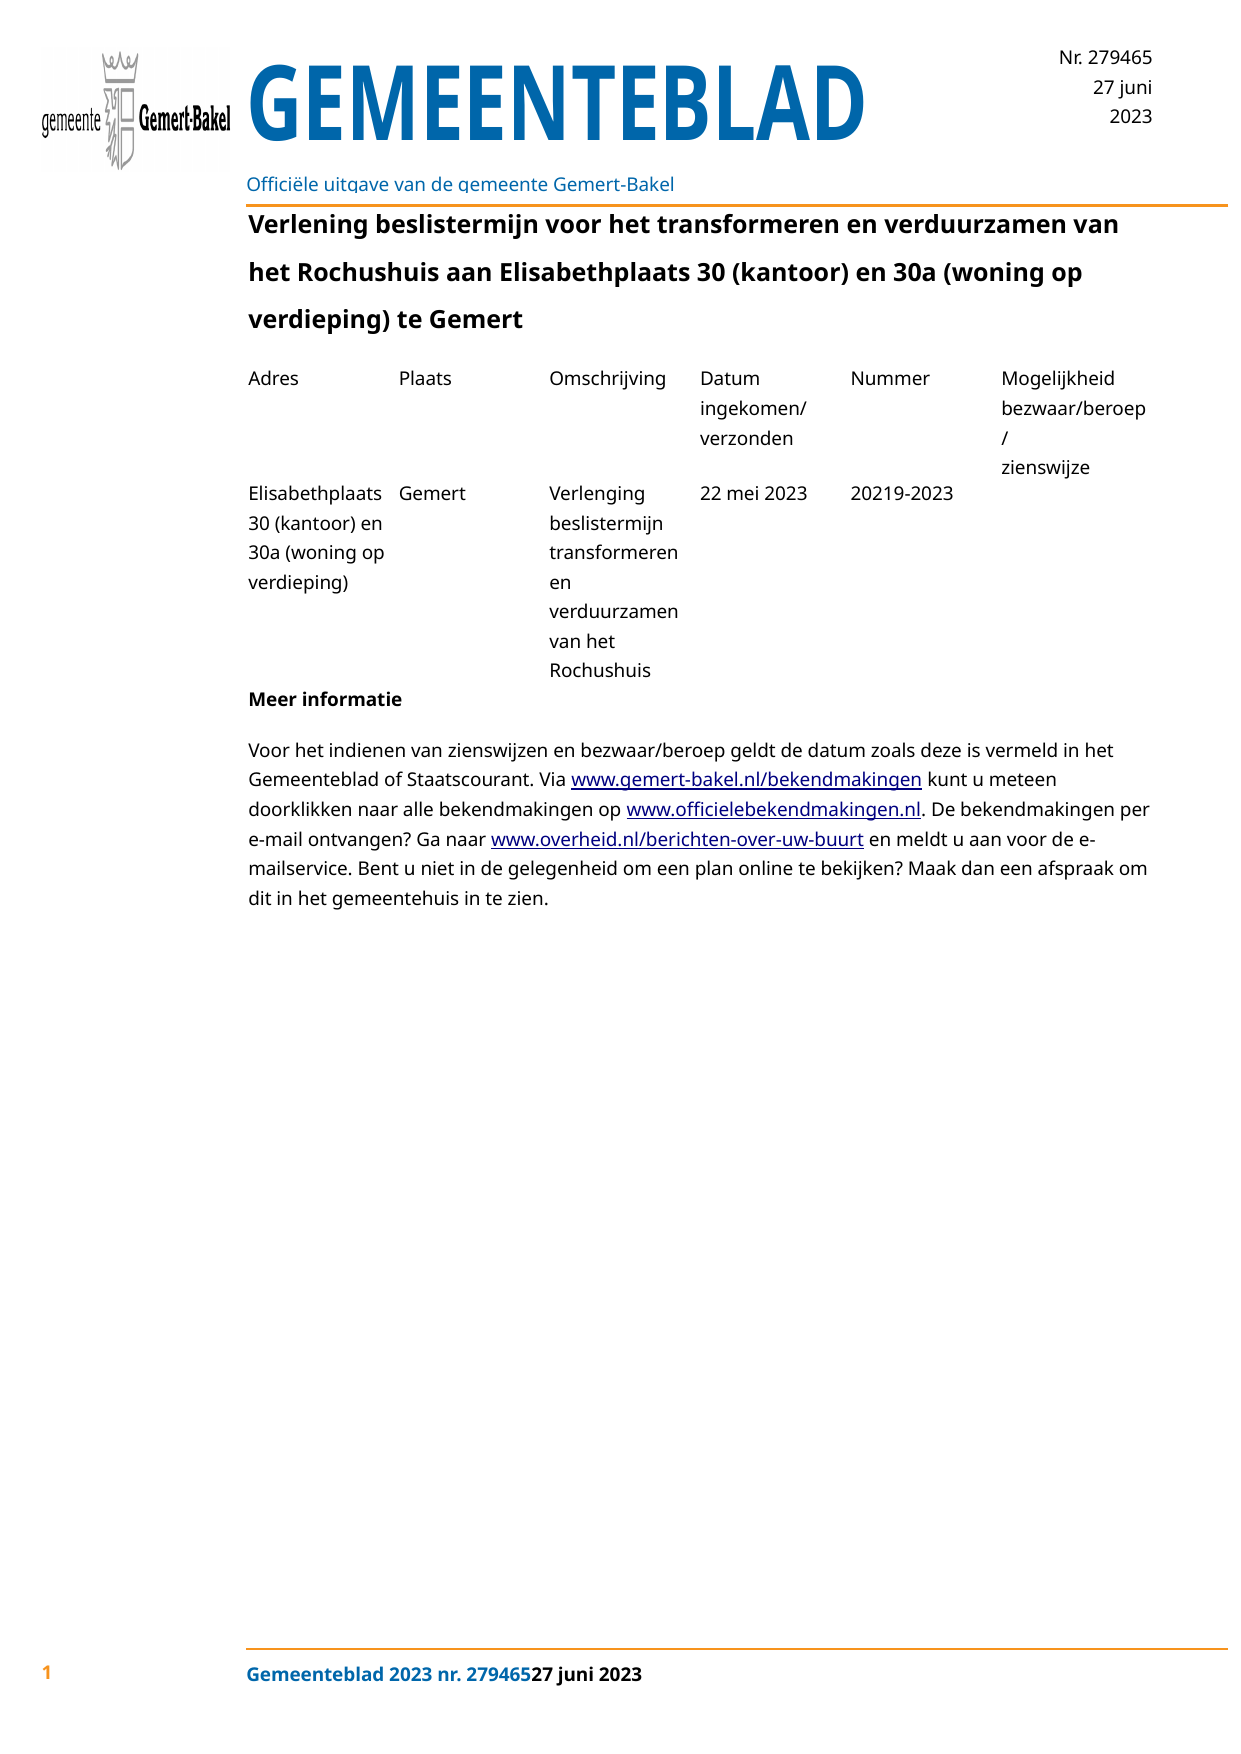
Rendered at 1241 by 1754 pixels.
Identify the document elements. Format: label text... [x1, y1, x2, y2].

table_header Nummer [850, 366, 1001, 480]
table_header Adres [248, 366, 398, 480]
table_header Plaats [399, 366, 549, 480]
table_header Datum ingekomen/ verzonden [700, 366, 850, 480]
table_cell Verlenging beslistermijn transformeren en verduurzamen van het Rochushuis [549, 480, 700, 683]
text Voor het indienen van zienswijzen en bezwaar/beroep geldt de datum zoals deze is vermeld in het Gemeenteblad of Staatscourant. Via www.gemert-bakel.nl/bekendmakingen kunt u meteen doorklikken naar alle bekendmakingen op www.officielebekendmakingen.nl. De bekendmakingen per e-mail ontvangen? Ga naar www.overheid.nl/berichten-over-uw-buurt en meldt u aan voor de e-mailservice. Bent u niet in de gelegenheid om een plan online te bekijken? Maak dan een afspraak om dit in het gemeentehuis in te zien. [248, 737, 1152, 911]
table_cell 20219-2023 [850, 480, 1001, 683]
table_header Mogelijkheid bezwaar/beroep/ zienswijze [1001, 366, 1152, 480]
text Verlening beslistermijn voor het transformeren en verduurzamen van het Rochushuis aan Elisabethplaats 30 (kantoor) en 30a (woning op verdieping) te Gemert [248, 207, 1152, 336]
table_cell Elisabethplaats 30 (kantoor) en 30a (woning op verdieping) [248, 480, 398, 683]
picture [41, 47, 231, 172]
table_header Omschrijving [549, 366, 700, 480]
table_cell Gemert [399, 480, 549, 683]
text Meer informatie [248, 687, 1152, 712]
table_cell 22 mei 2023 [700, 480, 850, 683]
table_cell [1001, 480, 1152, 683]
